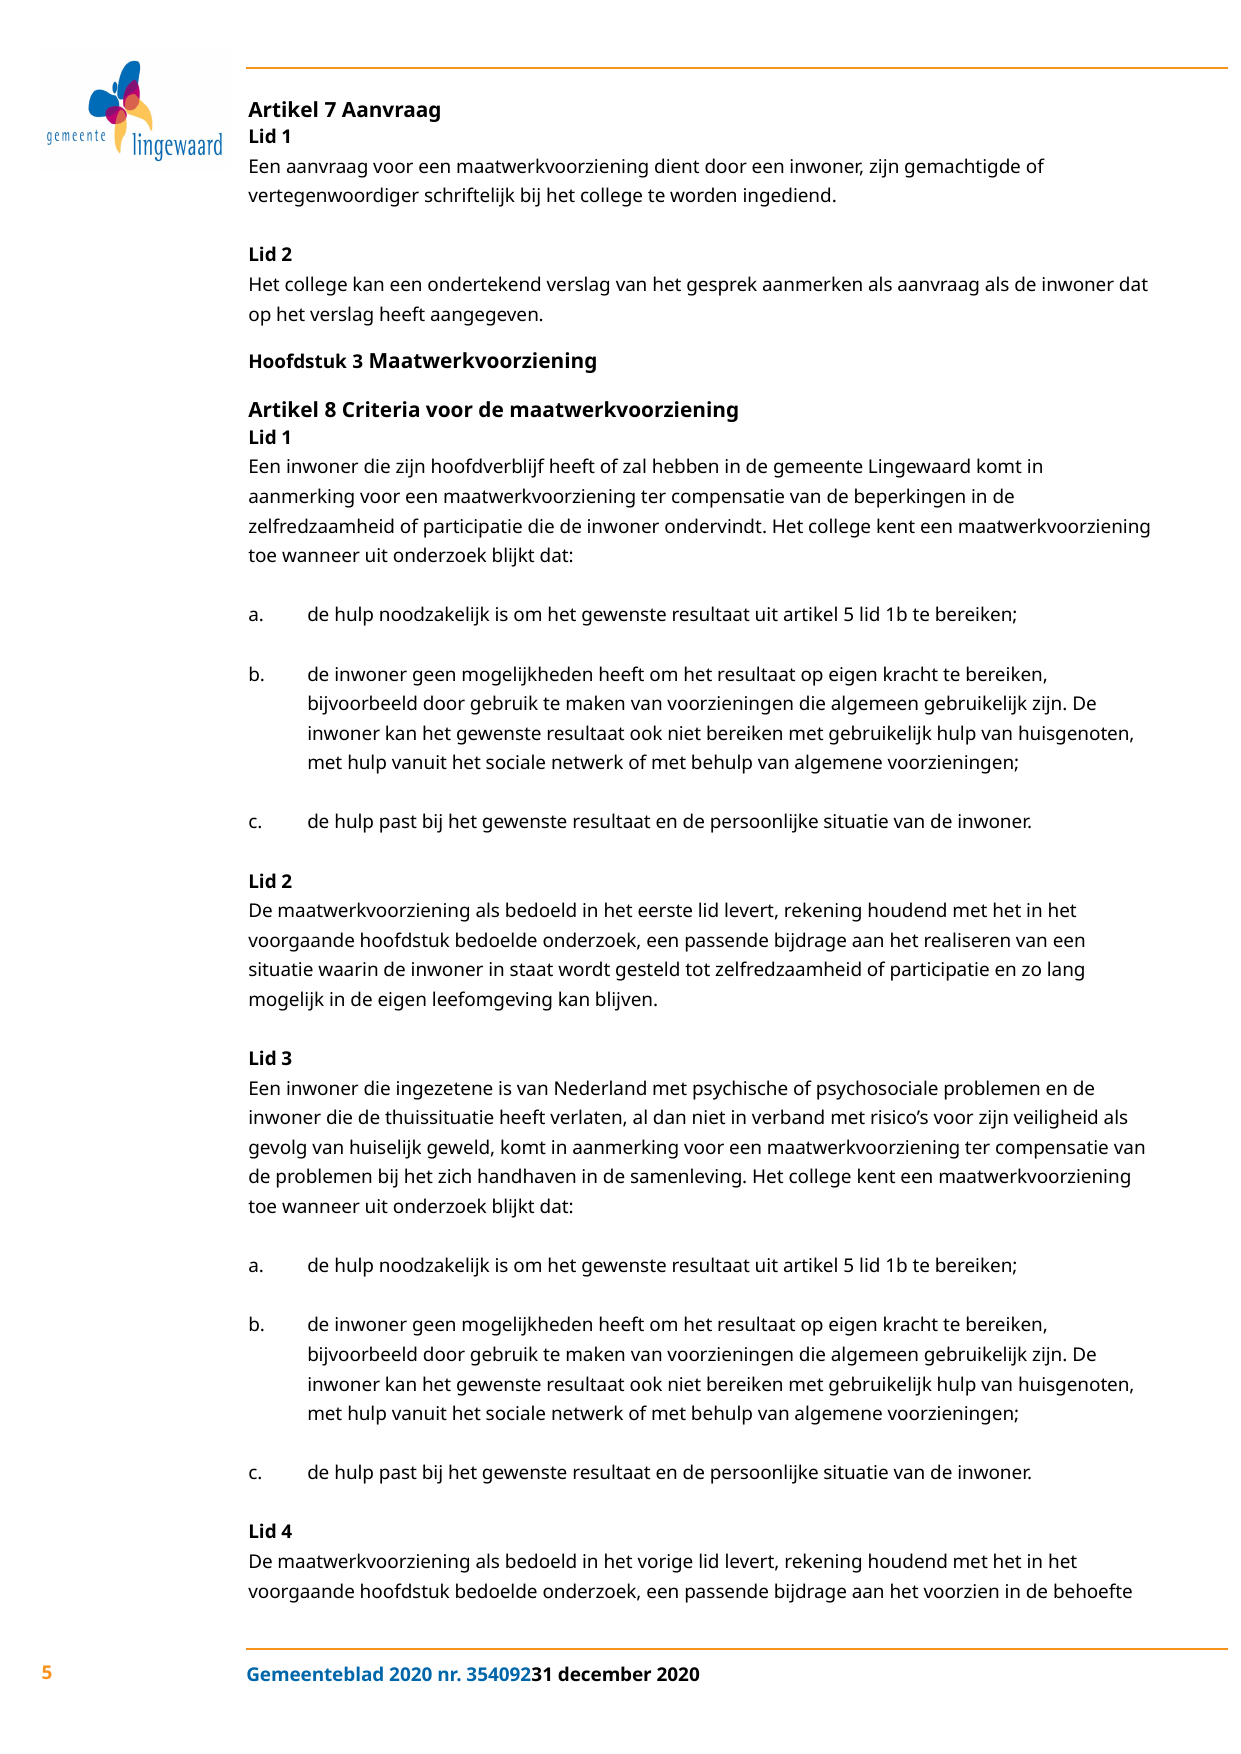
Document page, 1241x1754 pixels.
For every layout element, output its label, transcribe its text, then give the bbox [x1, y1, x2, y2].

text Artikel 7 Aanvraag [248, 95, 1152, 123]
text De maatwerkvoorziening als bedoeld in het vorige lid levert, rekening houdend met het in het voorgaande hoofdstuk bedoelde onderzoek, een passende bijdrage aan het voorzien in de behoefte [248, 1548, 1152, 1603]
list de hulp noodzakelijk is om het gewenste resultaat uit artikel 5 lid 1b te bereiken; [248, 602, 1152, 627]
text Artikel 8 Criteria voor de maatwerkvoorziening [248, 396, 1152, 424]
text Lid 1 [248, 123, 1152, 149]
text Een inwoner die zijn hoofdverblijf heeft of zal hebben in de gemeente Lingewaard komt in aanmerking voor een maatwerkvoorziening ter compensatie van de beperkingen in de zelfredzaamheid of participatie die de inwoner ondervindt. Het college kent een maatwerkvoorziening toe wanneer uit onderzoek blijkt dat: [248, 454, 1152, 568]
text Lid 3 [248, 1045, 1152, 1071]
text Een inwoner die ingezetene is van Nederland met psychische of psychosociale problemen en de inwoner die de thuissituatie heeft verlaten, al dan niet in verband met risico’s voor zijn veiligheid als gevolg van huiselijk geweld, komt in aanmerking voor een maatwerkvoorziening ter compensatie van de problemen bij het zich handhaven in de samenleving. Het college kent een maatwerkvoorziening toe wanneer uit onderzoek blijkt dat: [248, 1075, 1152, 1219]
text Lid 2 [248, 242, 1152, 267]
text Een aanvraag voor een maatwerkvoorziening dient door een inwoner, zijn gemachtigde of vertegenwoordiger schriftelijk bij het college te worden ingediend. [248, 153, 1152, 208]
list de hulp noodzakelijk is om het gewenste resultaat uit artikel 5 lid 1b te bereiken; [248, 1252, 1152, 1278]
list de inwoner geen mogelijkheden heeft om het resultaat op eigen kracht te bereiken, bijvoorbeeld door gebruik te maken van voorzieningen die algemeen gebruikelijk zijn. De inwoner kan het gewenste resultaat ook niet bereiken met gebruikelijk hulp van huisgenoten, met hulp vanuit het sociale netwerk of met behulp van algemene voorzieningen; [248, 1312, 1152, 1426]
text Lid 2 [248, 868, 1152, 893]
text Hoofdstuk 3 Maatwerkvoorziening [248, 346, 1152, 375]
picture [41, 47, 231, 172]
list de inwoner geen mogelijkheden heeft om het resultaat op eigen kracht te bereiken, bijvoorbeeld door gebruik te maken van voorzieningen die algemeen gebruikelijk zijn. De inwoner kan het gewenste resultaat ook niet bereiken met gebruikelijk hulp van huisgenoten, met hulp vanuit het sociale netwerk of met behulp van algemene voorzieningen; [248, 661, 1152, 775]
text De maatwerkvoorziening als bedoeld in het eerste lid levert, rekening houdend met het in het voorgaande hoofdstuk bedoelde onderzoek, een passende bijdrage aan het realiseren van een situatie waarin de inwoner in staat wordt gesteld tot zelfredzaamheid of participatie en zo lang mogelijk in de eigen leefomgeving kan blijven. [248, 897, 1152, 1012]
text Het college kan een ondertekend verslag van het gesprek aanmerken als aanvraag als de inwoner dat op het verslag heeft aangegeven. [248, 271, 1152, 326]
list de hulp past bij het gewenste resultaat en de persoonlijke situatie van de inwoner. [248, 809, 1152, 834]
list de hulp past bij het gewenste resultaat en de persoonlijke situatie van de inwoner. [248, 1459, 1152, 1485]
text Lid 4 [248, 1519, 1152, 1544]
text Lid 1 [248, 424, 1152, 450]
